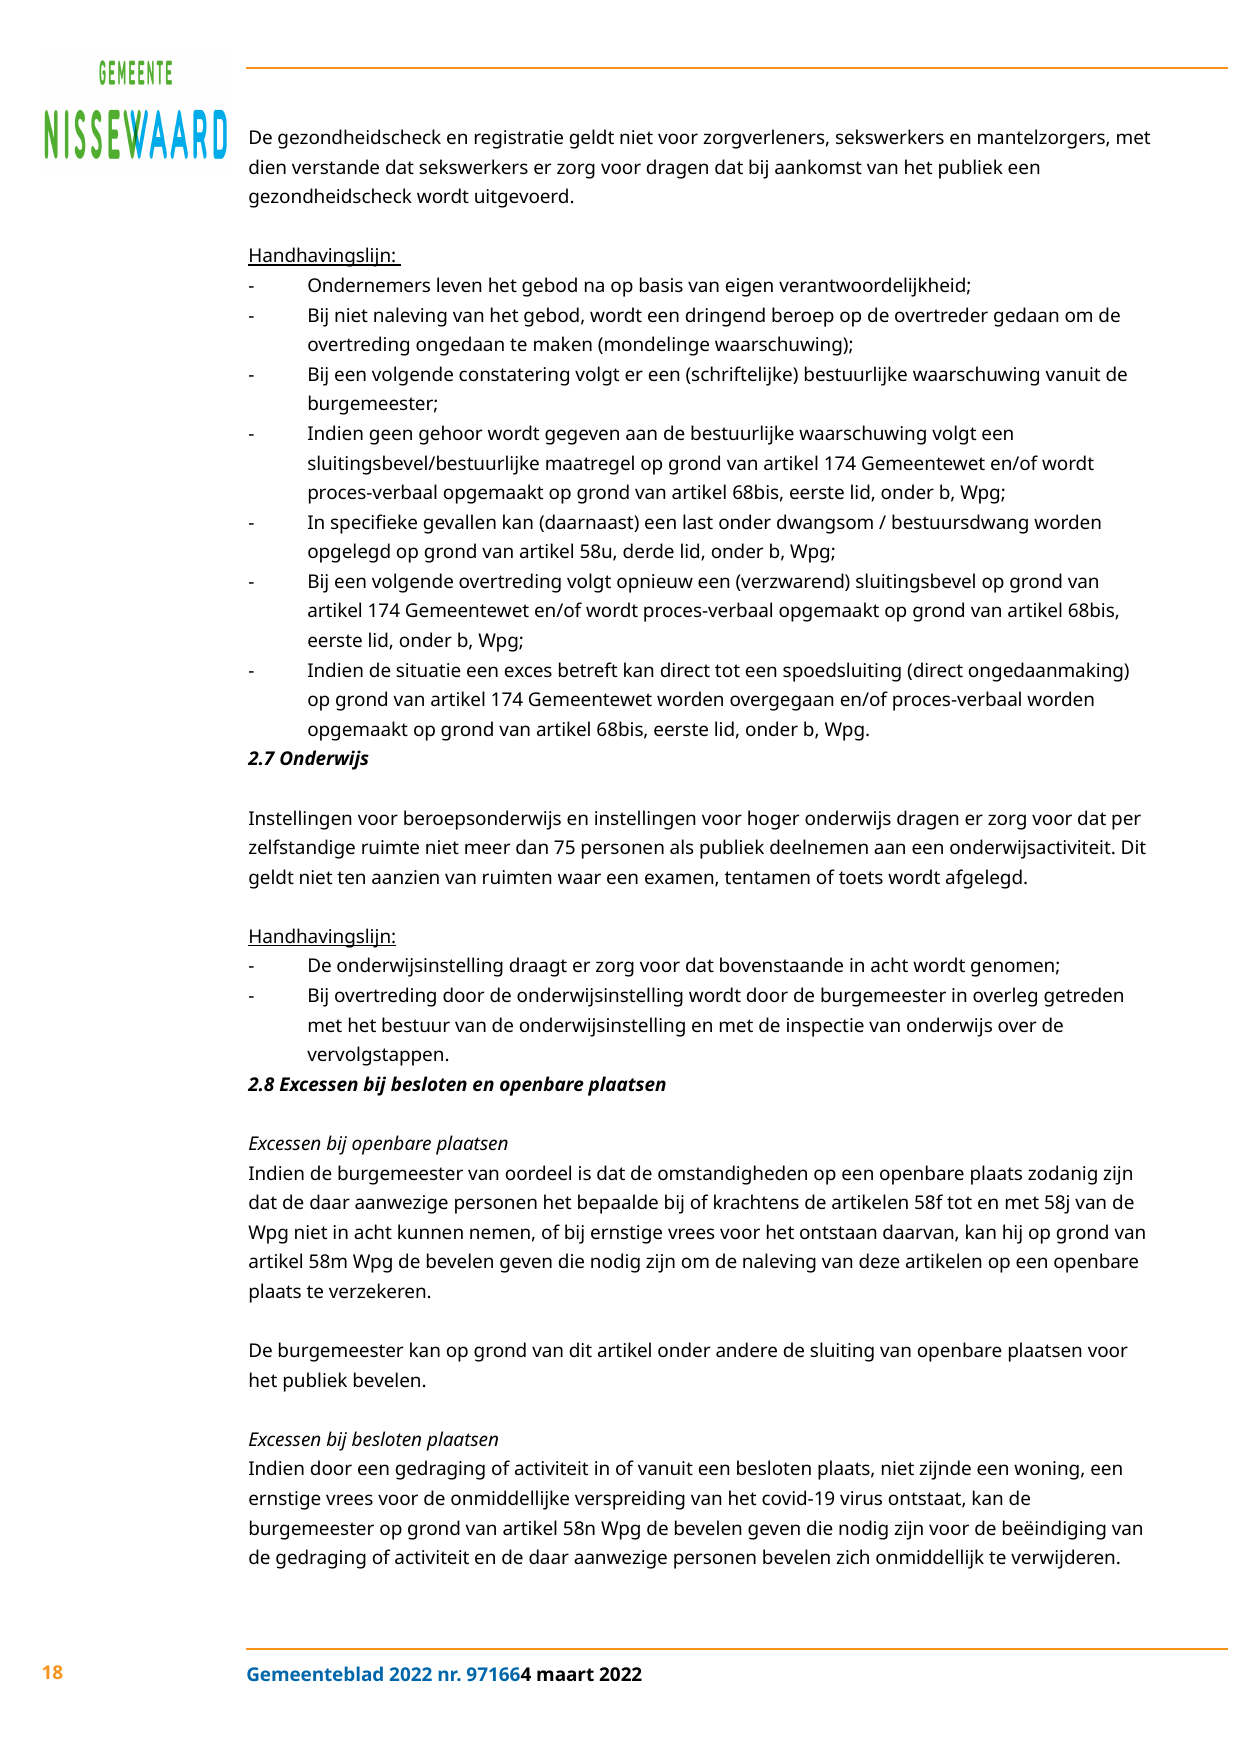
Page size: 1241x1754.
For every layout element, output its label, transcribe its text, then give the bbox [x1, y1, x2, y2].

text Excessen bij openbare plaatsen [248, 1130, 1152, 1156]
list Ondernemers leven het gebod na op basis van eigen verantwoordelijkheid; [248, 272, 1152, 298]
text Indien de burgemeester van oordeel is dat de omstandigheden op een openbare plaats zodanig zijn dat de daar aanwezige personen het bepaalde bij of krachtens de artikelen 58f tot en met 58j van de Wpg niet in acht kunnen nemen, of bij ernstige vrees voor het ontstaan daarvan, kan hij op grond van artikel 58m Wpg de bevelen geven die nodig zijn om de naleving van deze artikelen op een openbare plaats te verzekeren. [248, 1160, 1152, 1304]
text 2.7 Onderwijs [248, 746, 1152, 771]
picture [41, 47, 231, 172]
list Bij een volgende overtreding volgt opnieuw een (verzwarend) sluitingsbevel op grond van artikel 174 Gemeentewet en/of wordt proces-verbaal opgemaakt op grond van artikel 68bis, eerste lid, onder b, Wpg; [248, 568, 1152, 653]
text De burgemeester kan op grond van dit artikel onder andere de sluiting van openbare plaatsen voor het publiek bevelen. [248, 1337, 1152, 1393]
list Indien geen gehoor wordt gegeven aan de bestuurlijke waarschuwing volgt een sluitingsbevel/bestuurlijke maatregel op grond van artikel 174 Gemeentewet en/of wordt proces-verbaal opgemaakt op grond van artikel 68bis, eerste lid, onder b, Wpg; [248, 420, 1152, 505]
text Excessen bij besloten plaatsen [248, 1426, 1152, 1452]
list Indien de situatie een exces betreft kan direct tot een spoedsluiting (direct ongedaanmaking) op grond van artikel 174 Gemeentewet worden overgegaan en/of proces-verbaal worden opgemaakt op grond van artikel 68bis, eerste lid, onder b, Wpg. [248, 657, 1152, 742]
text Indien door een gedraging of activiteit in of vanuit een besloten plaats, niet zijnde een woning, een ernstige vrees voor de onmiddellijke verspreiding van het covid-19 virus ontstaat, kan de burgemeester op grond van artikel 58n Wpg de bevelen geven die nodig zijn voor de beëindiging van de gedraging of activiteit en de daar aanwezige personen bevelen zich onmiddellijk te verwijderen. [248, 1456, 1152, 1570]
list Bij overtreding door de onderwijsinstelling wordt door de burgemeester in overleg getreden met het bestuur van de onderwijsinstelling en met de inspectie van onderwijs over de vervolgstappen. [248, 982, 1152, 1067]
text Handhavingslijn: [248, 243, 1152, 268]
list In specifieke gevallen kan (daarnaast) een last onder dwangsom / bestuursdwang worden opgelegd op grond van artikel 58u, derde lid, onder b, Wpg; [248, 509, 1152, 564]
text Handhavingslijn: [248, 923, 1152, 949]
list De onderwijsinstelling draagt er zorg voor dat bovenstaande in acht wordt genomen; [248, 953, 1152, 978]
text De gezondheidscheck en registratie geldt niet voor zorgverleners, sekswerkers en mantelzorgers, met dien verstande dat sekswerkers er zorg voor dragen dat bij aankomst van het publiek een gezondheidscheck wordt uitgevoerd. [248, 124, 1152, 209]
text 2.8 Excessen bij besloten en openbare plaatsen [248, 1071, 1152, 1097]
text Instellingen voor beroepsonderwijs en instellingen voor hoger onderwijs dragen er zorg voor dat per zelfstandige ruimte niet meer dan 75 personen als publiek deelnemen aan een onderwijsactiviteit. Dit geldt niet ten aanzien van ruimten waar een examen, tentamen of toets wordt afgelegd. [248, 805, 1152, 890]
list Bij niet naleving van het gebod, wordt een dringend beroep op de overtreder gedaan om de overtreding ongedaan te maken (mondelinge waarschuwing); [248, 302, 1152, 357]
list Bij een volgende constatering volgt er een (schriftelijke) bestuurlijke waarschuwing vanuit de burgemeester; [248, 361, 1152, 416]
